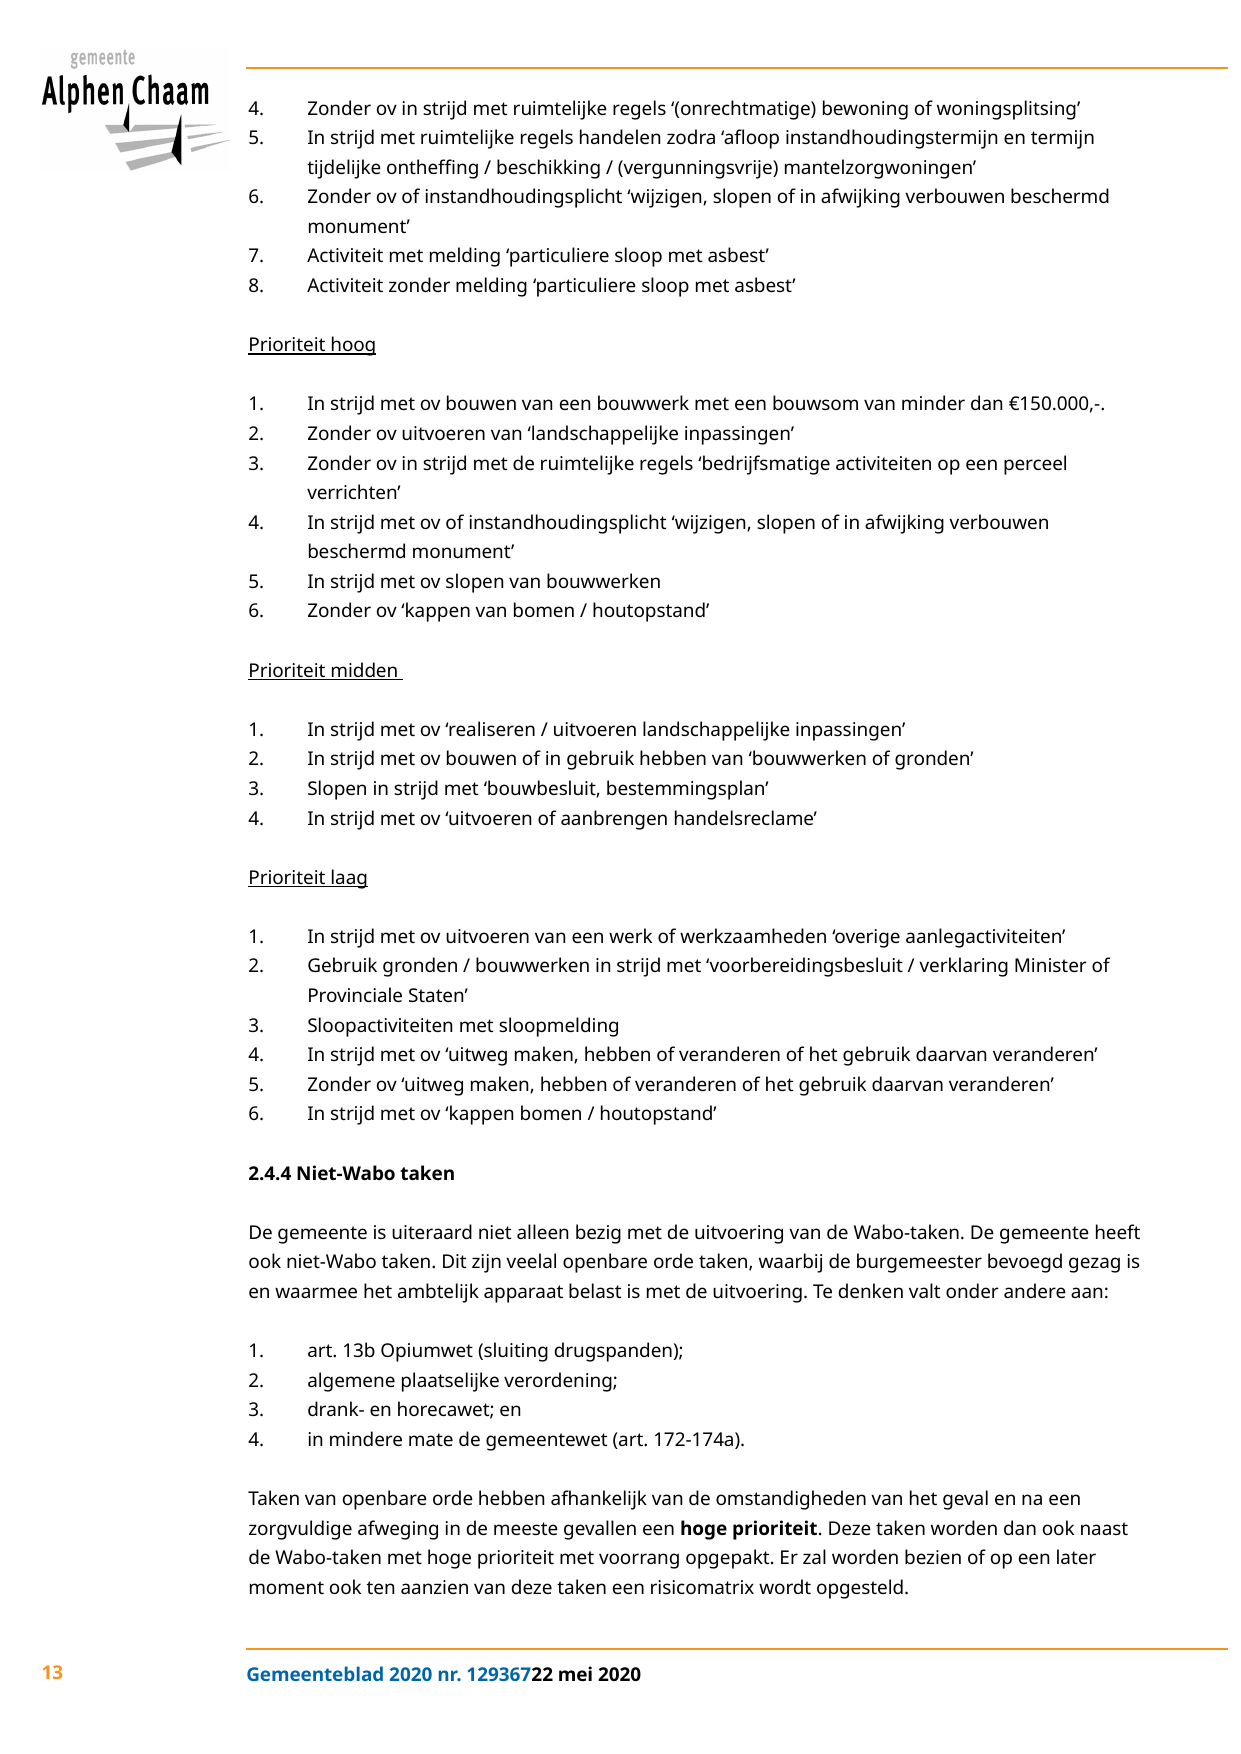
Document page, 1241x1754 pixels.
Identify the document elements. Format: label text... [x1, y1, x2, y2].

text 2.4.4 Niet-Wabo taken [248, 1160, 1152, 1186]
list In strijd met ov bouwen van een bouwwerk met een bouwsom van minder dan €150.000,-. [248, 391, 1152, 416]
text Prioriteit hoog [248, 331, 1152, 357]
list In strijd met ruimtelijke regels handelen zodra ‘afloop instandhoudingstermijn en termijn tijdelijke ontheffing / beschikking / (vergunningsvrije) mantelzorgwoningen’ [248, 124, 1152, 180]
list in mindere mate de gemeentewet (art. 172-174a). [248, 1426, 1152, 1452]
list Zonder ov of instandhoudingsplicht ‘wijzigen, slopen of in afwijking verbouwen beschermd monument’ [248, 183, 1152, 239]
list In strijd met ov ‘uitvoeren of aanbrengen handelsreclame’ [248, 805, 1152, 831]
list In strijd met ov uitvoeren van een werk of werkzaamheden ‘overige aanlegactiviteiten’ [248, 923, 1152, 949]
list Zonder ov in strijd met ruimtelijke regels ‘(onrechtmatige) bewoning of woningsplitsing’ [248, 95, 1152, 121]
list Gebruik gronden / bouwwerken in strijd met ‘voorbereidingsbesluit / verklaring Minister of Provinciale Staten’ [248, 953, 1152, 1008]
list Zonder ov in strijd met de ruimtelijke regels ‘bedrijfsmatige activiteiten op een perceel verrichten’ [248, 450, 1152, 505]
list Slopen in strijd met ‘bouwbesluit, bestemmingsplan’ [248, 775, 1152, 801]
list In strijd met ov slopen van bouwwerken [248, 568, 1152, 594]
text Prioriteit midden [248, 657, 1152, 683]
list Zonder ov ‘kappen van bomen / houtopstand’ [248, 598, 1152, 623]
list algemene plaatselijke verordening; [248, 1367, 1152, 1393]
list In strijd met ov ‘realiseren / uitvoeren landschappelijke inpassingen’ [248, 716, 1152, 742]
text De gemeente is uiteraard niet alleen bezig met de uitvoering van de Wabo-taken. De gemeente heeft ook niet-Wabo taken. Dit zijn veelal openbare orde taken, waarbij de burgemeester bevoegd gezag is en waarmee het ambtelijk apparaat belast is met de uitvoering. Te denken valt onder andere aan: [248, 1219, 1152, 1304]
list Activiteit met melding ‘particuliere sloop met asbest’ [248, 243, 1152, 268]
list drank- en horecawet; en [248, 1396, 1152, 1422]
list art. 13b Opiumwet (sluiting drugspanden); [248, 1337, 1152, 1363]
list In strijd met ov ‘kappen bomen / houtopstand’ [248, 1101, 1152, 1126]
list In strijd met ov bouwen of in gebruik hebben van ‘bouwwerken of gronden’ [248, 746, 1152, 771]
list Zonder ov uitvoeren van ‘landschappelijke inpassingen’ [248, 420, 1152, 446]
list Zonder ov ‘uitweg maken, hebben of veranderen of het gebruik daarvan veranderen’ [248, 1071, 1152, 1097]
picture [41, 47, 231, 172]
list In strijd met ov ‘uitweg maken, hebben of veranderen of het gebruik daarvan veranderen’ [248, 1041, 1152, 1067]
list Activiteit zonder melding ‘particuliere sloop met asbest’ [248, 272, 1152, 298]
text Prioriteit laag [248, 864, 1152, 890]
list In strijd met ov of instandhoudingsplicht ‘wijzigen, slopen of in afwijking verbouwen beschermd monument’ [248, 509, 1152, 564]
list Sloopactiviteiten met sloopmelding [248, 1012, 1152, 1038]
text Taken van openbare orde hebben afhankelijk van de omstandigheden van het geval en na een zorgvuldige afweging in de meeste gevallen een hoge prioriteit. Deze taken worden dan ook naast de Wabo-taken met hoge prioriteit met voorrang opgepakt. Er zal worden bezien of op een later moment ook ten aanzien van deze taken een risicomatrix wordt opgesteld. [248, 1485, 1152, 1600]
